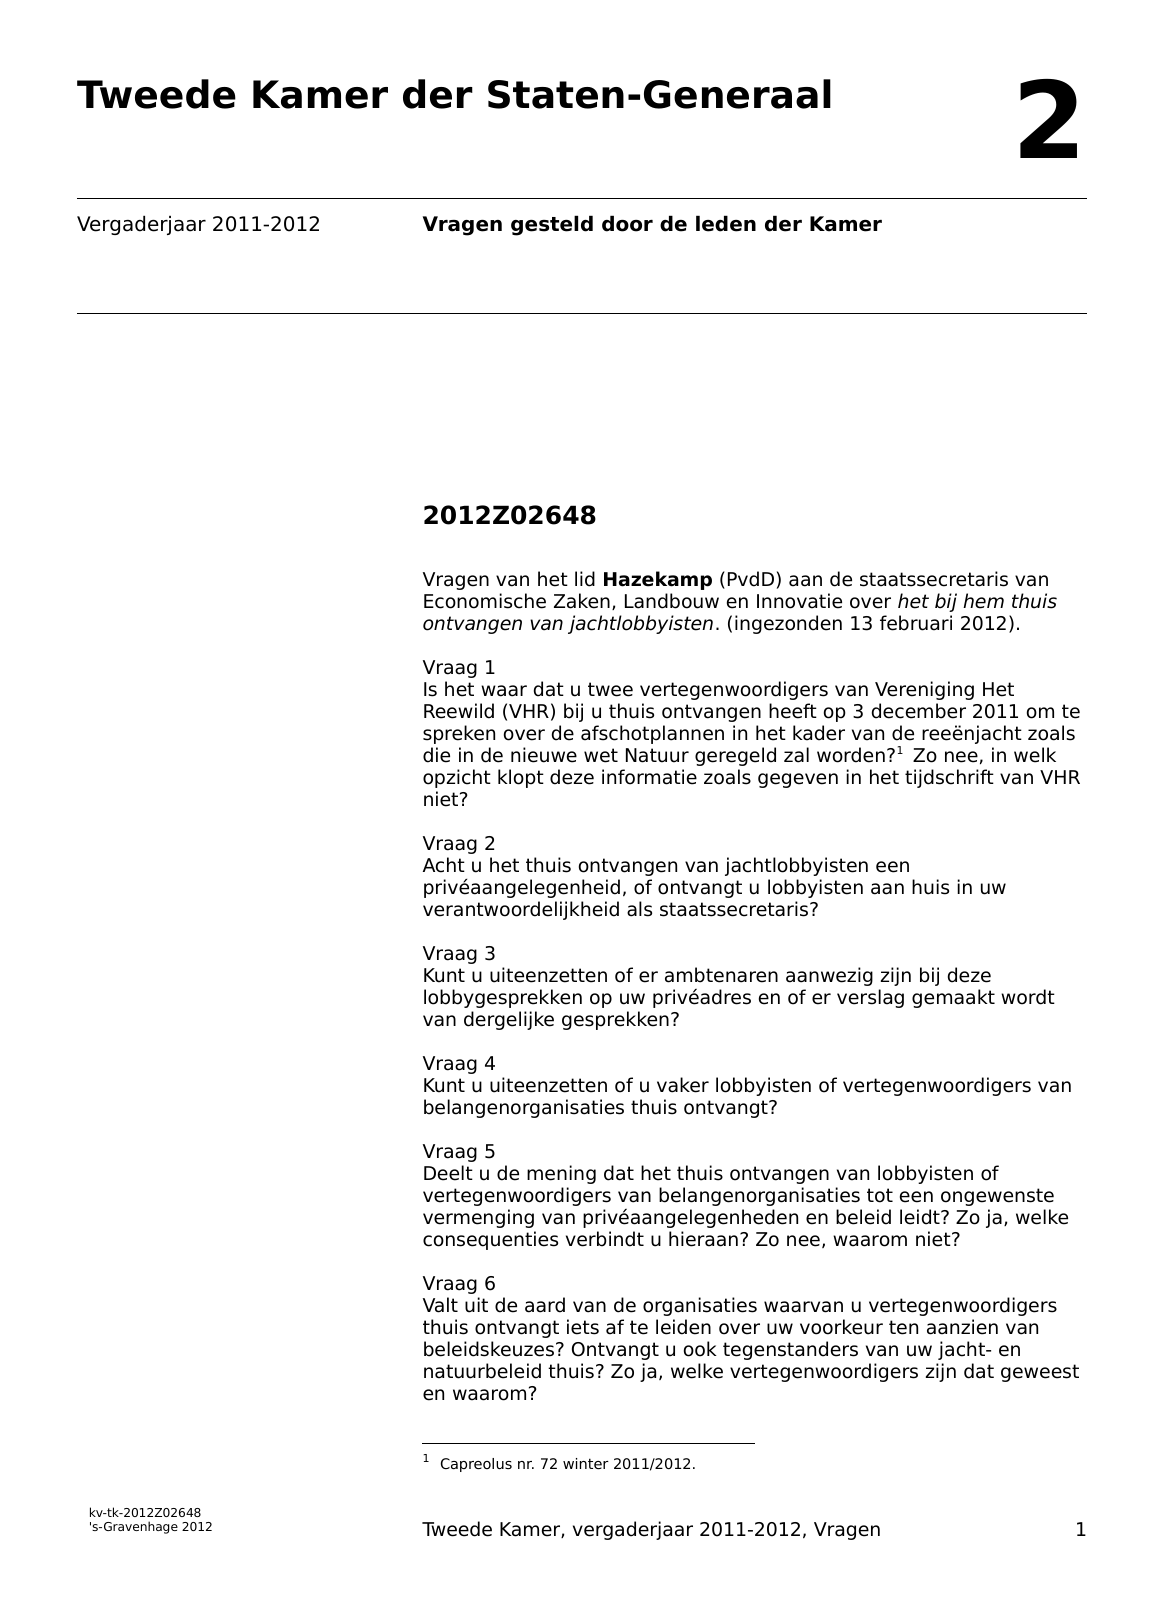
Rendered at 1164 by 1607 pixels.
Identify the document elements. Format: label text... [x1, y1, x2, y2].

text Kunt u uiteenzetten of u vaker lobbyisten of vertegenwoordigers van belangenorganisaties thuis ontvangt? [422, 1075, 1087, 1119]
text Vraag 5 [422, 1141, 1087, 1163]
text 's-Gravenhage 2012 [88, 1520, 323, 1534]
text Vraag 6 [422, 1273, 1087, 1295]
text Vraag 4 [422, 1053, 1087, 1075]
text Valt uit de aard van de organisaties waarvan u vertegenwoordigers thuis ontvangt iets af te leiden over uw voorkeur ten aanzien van beleidskeuzes? Ontvangt u ook tegenstanders van uw jacht- en natuurbeleid thuis? Zo ja, welke vertegenwoordigers zijn dat geweest en waarom? [422, 1295, 1087, 1405]
text Vraag 1 [422, 657, 1087, 679]
text Vraag 3 [422, 943, 1087, 965]
text Acht u het thuis ontvangen van jachtlobbyisten een privéaangelegenheid, of ontvangt u lobbyisten aan huis in uw verantwoordelijkheid als staatssecretaris? [422, 855, 1087, 921]
text Vragen van het lid Hazekamp (PvdD) aan de staatssecretaris van Economische Zaken, Landbouw en Innovatie over het bij hem thuis ontvangen van jachtlobbyisten. (ingezonden 13 februari 2012). [422, 569, 1087, 635]
table_header 2 [886, 59, 1087, 198]
text Vraag 2 [422, 833, 1087, 855]
text Capreolus nr. 72 winter 2011/2012. [422, 1452, 1087, 1474]
text Is het waar dat u twee vertegenwoordigers van Vereniging Het Reewild (VHR) bij u thuis ontvangen heeft op 3 december 2011 om te spreken over de afschotplannen in het kader van de reeënjacht zoals die in de nieuwe wet Natuur geregeld zal worden? Zo nee, in welk opzicht klopt deze informatie zoals gegeven in het tijdschrift van VHR niet? [422, 679, 1087, 811]
text 2012Z02648 [422, 501, 1087, 531]
table_cell Vergaderjaar 2011-2012 [77, 199, 422, 313]
table_header Tweede Kamer der Staten-Generaal [77, 59, 886, 198]
text Deelt u de mening dat het thuis ontvangen van lobbyisten of vertegenwoordigers van belangenorganisaties tot een ongewenste vermenging van privéaangelegenheden en beleid leidt? Zo ja, welke consequenties verbindt u hieraan? Zo nee, waarom niet? [422, 1163, 1087, 1251]
table_cell Vragen gesteld door de leden der Kamer [422, 199, 1087, 313]
text kv-tk-2012Z02648 [88, 1506, 323, 1520]
text Kunt u uiteenzetten of er ambtenaren aanwezig zijn bij deze lobbygesprekken op uw privéadres en of er verslag gemaakt wordt van dergelijke gesprekken? [422, 965, 1087, 1031]
